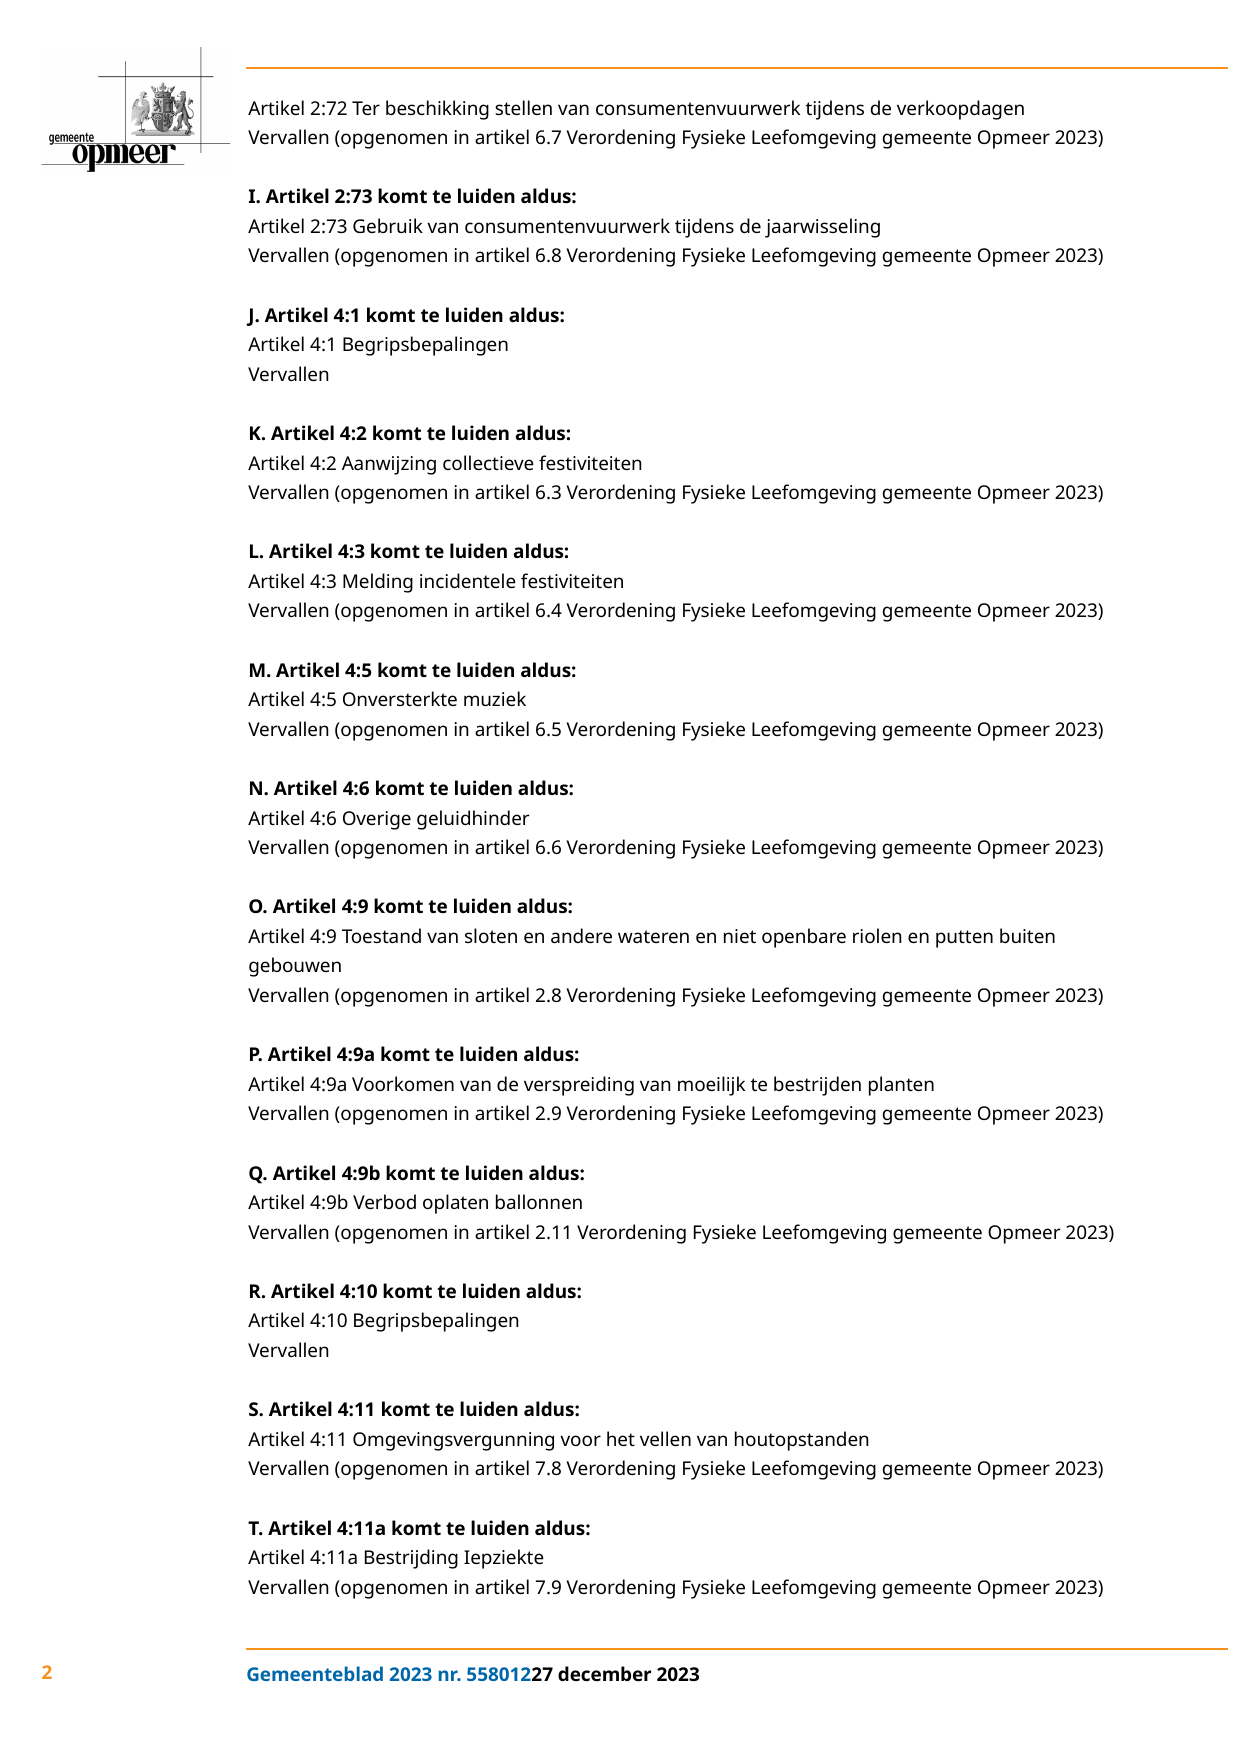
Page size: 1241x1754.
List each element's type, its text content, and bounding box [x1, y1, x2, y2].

text Artikel 4:1 Begripsbepalingen [248, 331, 1152, 357]
text N. Artikel 4:6 komt te luiden aldus: [248, 775, 1152, 801]
text Vervallen (opgenomen in artikel 6.4 Verordening Fysieke Leefomgeving gemeente Opmeer 2023) [248, 598, 1152, 623]
text Vervallen (opgenomen in artikel 2.11 Verordening Fysieke Leefomgeving gemeente Opmeer 2023) [248, 1219, 1152, 1245]
text T. Artikel 4:11a komt te luiden aldus: [248, 1515, 1152, 1541]
text Artikel 2:73 Gebruik van consumentenvuurwerk tijdens de jaarwisseling [248, 213, 1152, 239]
text Vervallen (opgenomen in artikel 6.3 Verordening Fysieke Leefomgeving gemeente Opmeer 2023) [248, 479, 1152, 505]
text Vervallen [248, 1337, 1152, 1363]
text Vervallen (opgenomen in artikel 2.9 Verordening Fysieke Leefomgeving gemeente Opmeer 2023) [248, 1101, 1152, 1126]
text K. Artikel 4:2 komt te luiden aldus: [248, 420, 1152, 446]
text I. Artikel 2:73 komt te luiden aldus: [248, 183, 1152, 209]
text Vervallen (opgenomen in artikel 6.5 Verordening Fysieke Leefomgeving gemeente Opmeer 2023) [248, 716, 1152, 742]
text Vervallen (opgenomen in artikel 6.8 Verordening Fysieke Leefomgeving gemeente Opmeer 2023) [248, 243, 1152, 268]
text Artikel 4:3 Melding incidentele festiviteiten [248, 568, 1152, 594]
text Artikel 4:6 Overige geluidhinder [248, 805, 1152, 831]
text Artikel 4:9 Toestand van sloten en andere wateren en niet openbare riolen en putten buiten gebouwen [248, 923, 1152, 978]
text M. Artikel 4:5 komt te luiden aldus: [248, 657, 1152, 683]
text Artikel 4:2 Aanwijzing collectieve festiviteiten [248, 450, 1152, 476]
text Artikel 4:9a Voorkomen van de verspreiding van moeilijk te bestrijden planten [248, 1071, 1152, 1097]
picture [41, 47, 231, 172]
text P. Artikel 4:9a komt te luiden aldus: [248, 1041, 1152, 1067]
text Artikel 4:11 Omgevingsvergunning voor het vellen van houtopstanden [248, 1426, 1152, 1452]
text Vervallen (opgenomen in artikel 6.6 Verordening Fysieke Leefomgeving gemeente Opmeer 2023) [248, 834, 1152, 860]
text L. Artikel 4:3 komt te luiden aldus: [248, 538, 1152, 564]
text Vervallen [248, 361, 1152, 387]
text R. Artikel 4:10 komt te luiden aldus: [248, 1278, 1152, 1304]
text Artikel 4:5 Onversterkte muziek [248, 686, 1152, 712]
text Artikel 2:72 Ter beschikking stellen van consumentenvuurwerk tijdens de verkoopdagen [248, 95, 1152, 121]
text Vervallen (opgenomen in artikel 7.9 Verordening Fysieke Leefomgeving gemeente Opmeer 2023) [248, 1574, 1152, 1600]
text Q. Artikel 4:9b komt te luiden aldus: [248, 1160, 1152, 1186]
text Vervallen (opgenomen in artikel 7.8 Verordening Fysieke Leefomgeving gemeente Opmeer 2023) [248, 1456, 1152, 1481]
text J. Artikel 4:1 komt te luiden aldus: [248, 302, 1152, 328]
text Artikel 4:11a Bestrijding Iepziekte [248, 1544, 1152, 1570]
text Artikel 4:10 Begripsbepalingen [248, 1308, 1152, 1333]
text S. Artikel 4:11 komt te luiden aldus: [248, 1396, 1152, 1422]
text O. Artikel 4:9 komt te luiden aldus: [248, 893, 1152, 919]
text Vervallen (opgenomen in artikel 6.7 Verordening Fysieke Leefomgeving gemeente Opmeer 2023) [248, 124, 1152, 150]
text Artikel 4:9b Verbod oplaten ballonnen [248, 1189, 1152, 1215]
text Vervallen (opgenomen in artikel 2.8 Verordening Fysieke Leefomgeving gemeente Opmeer 2023) [248, 982, 1152, 1008]
